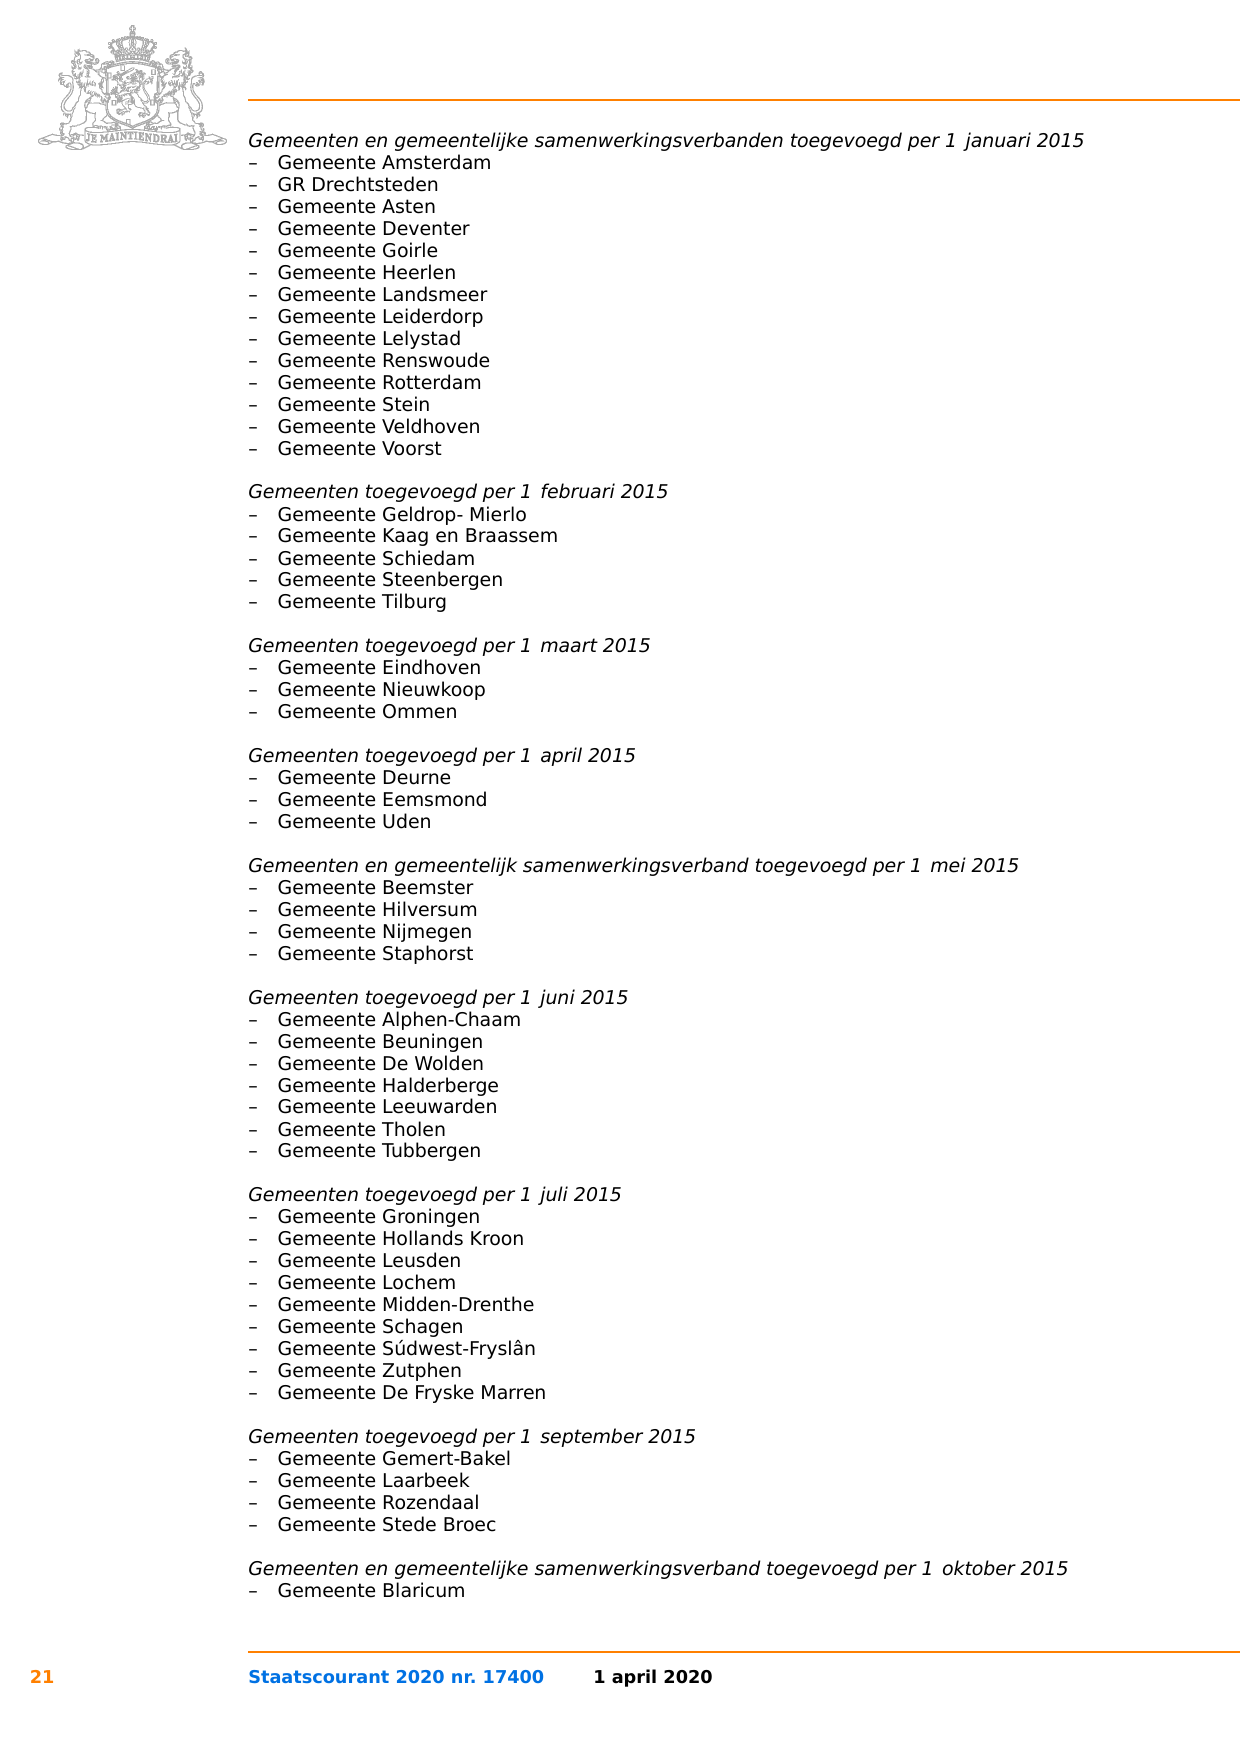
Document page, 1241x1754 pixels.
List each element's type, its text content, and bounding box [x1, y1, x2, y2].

text – Gemeente Schiedam [248, 547, 1163, 569]
text – Gemeente Beuningen [248, 1031, 1163, 1052]
text Gemeenten en gemeentelijke samenwerkingsverbanden toegevoegd per 1 januari 2015 [248, 130, 1163, 152]
text – Gemeente Renswoude [248, 350, 1163, 372]
text Gemeenten en gemeentelijk samenwerkingsverband toegevoegd per 1 mei 2015 [248, 855, 1163, 877]
text – Gemeente Tubbergen [248, 1140, 1163, 1162]
text – Gemeente Beemster [248, 877, 1163, 899]
text Gemeenten toegevoegd per 1 april 2015 [248, 745, 1163, 767]
text Gemeenten toegevoegd per 1 juli 2015 [248, 1184, 1163, 1206]
text – Gemeente Halderberge [248, 1074, 1163, 1096]
text – Gemeente Asten [248, 196, 1163, 218]
text Gemeenten toegevoegd per 1 september 2015 [248, 1426, 1163, 1448]
text – Gemeente Geldrop- Mierlo [248, 503, 1163, 525]
text – Gemeente Amsterdam [248, 152, 1163, 174]
text – Gemeente Hilversum [248, 899, 1163, 921]
text – Gemeente Ommen [248, 701, 1163, 723]
text Gemeenten toegevoegd per 1 februari 2015 [248, 481, 1163, 503]
text – Gemeente Gemert-Bakel [248, 1448, 1163, 1470]
text – Gemeente Deurne [248, 767, 1163, 789]
text – Gemeente Eemsmond [248, 789, 1163, 811]
text – Gemeente Lochem [248, 1272, 1163, 1294]
text – Gemeente Voorst [248, 438, 1163, 459]
text – Gemeente Leeuwarden [248, 1096, 1163, 1118]
text – Gemeente Laarbeek [248, 1470, 1163, 1492]
text – Gemeente Staphorst [248, 943, 1163, 965]
text – Gemeente Schagen [248, 1316, 1163, 1338]
text – GR Drechtsteden [248, 174, 1163, 196]
text Gemeenten en gemeentelijke samenwerkingsverband toegevoegd per 1 oktober 2015 [248, 1558, 1163, 1580]
text – Gemeente De Wolden [248, 1052, 1163, 1074]
text – Gemeente Uden [248, 811, 1163, 833]
text – Gemeente Midden-Drenthe [248, 1294, 1163, 1316]
text – Gemeente Tholen [248, 1118, 1163, 1140]
text – Gemeente Eindhoven [248, 657, 1163, 679]
text – Gemeente Groningen [248, 1206, 1163, 1228]
text – Gemeente Zutphen [248, 1360, 1163, 1382]
text Gemeenten toegevoegd per 1 maart 2015 [248, 635, 1163, 657]
text – Gemeente Heerlen [248, 262, 1163, 284]
text – Gemeente Stein [248, 394, 1163, 416]
text – Gemeente Landsmeer [248, 284, 1163, 306]
text – Gemeente Lelystad [248, 328, 1163, 350]
text – Gemeente Kaag en Braassem [248, 525, 1163, 547]
text – Gemeente Leusden [248, 1250, 1163, 1272]
picture [38, 25, 227, 150]
text – Gemeente Blaricum [248, 1580, 1163, 1602]
text – Gemeente Nijmegen [248, 921, 1163, 943]
text – Gemeente De Fryske Marren [248, 1382, 1163, 1404]
text – Gemeente Steenbergen [248, 569, 1163, 591]
text – Gemeente Hollands Kroon [248, 1228, 1163, 1250]
text – Gemeente Nieuwkoop [248, 679, 1163, 701]
text – Gemeente Rozendaal [248, 1492, 1163, 1514]
text – Gemeente Súdwest-Fryslân [248, 1338, 1163, 1360]
text – Gemeente Stede Broec [248, 1514, 1163, 1536]
text – Gemeente Goirle [248, 240, 1163, 262]
text Gemeenten toegevoegd per 1 juni 2015 [248, 987, 1163, 1008]
text – Gemeente Rotterdam [248, 372, 1163, 394]
text – Gemeente Tilburg [248, 591, 1163, 613]
text – Gemeente Alphen-Chaam [248, 1008, 1163, 1031]
text – Gemeente Deventer [248, 218, 1163, 240]
text – Gemeente Veldhoven [248, 416, 1163, 438]
text – Gemeente Leiderdorp [248, 306, 1163, 328]
